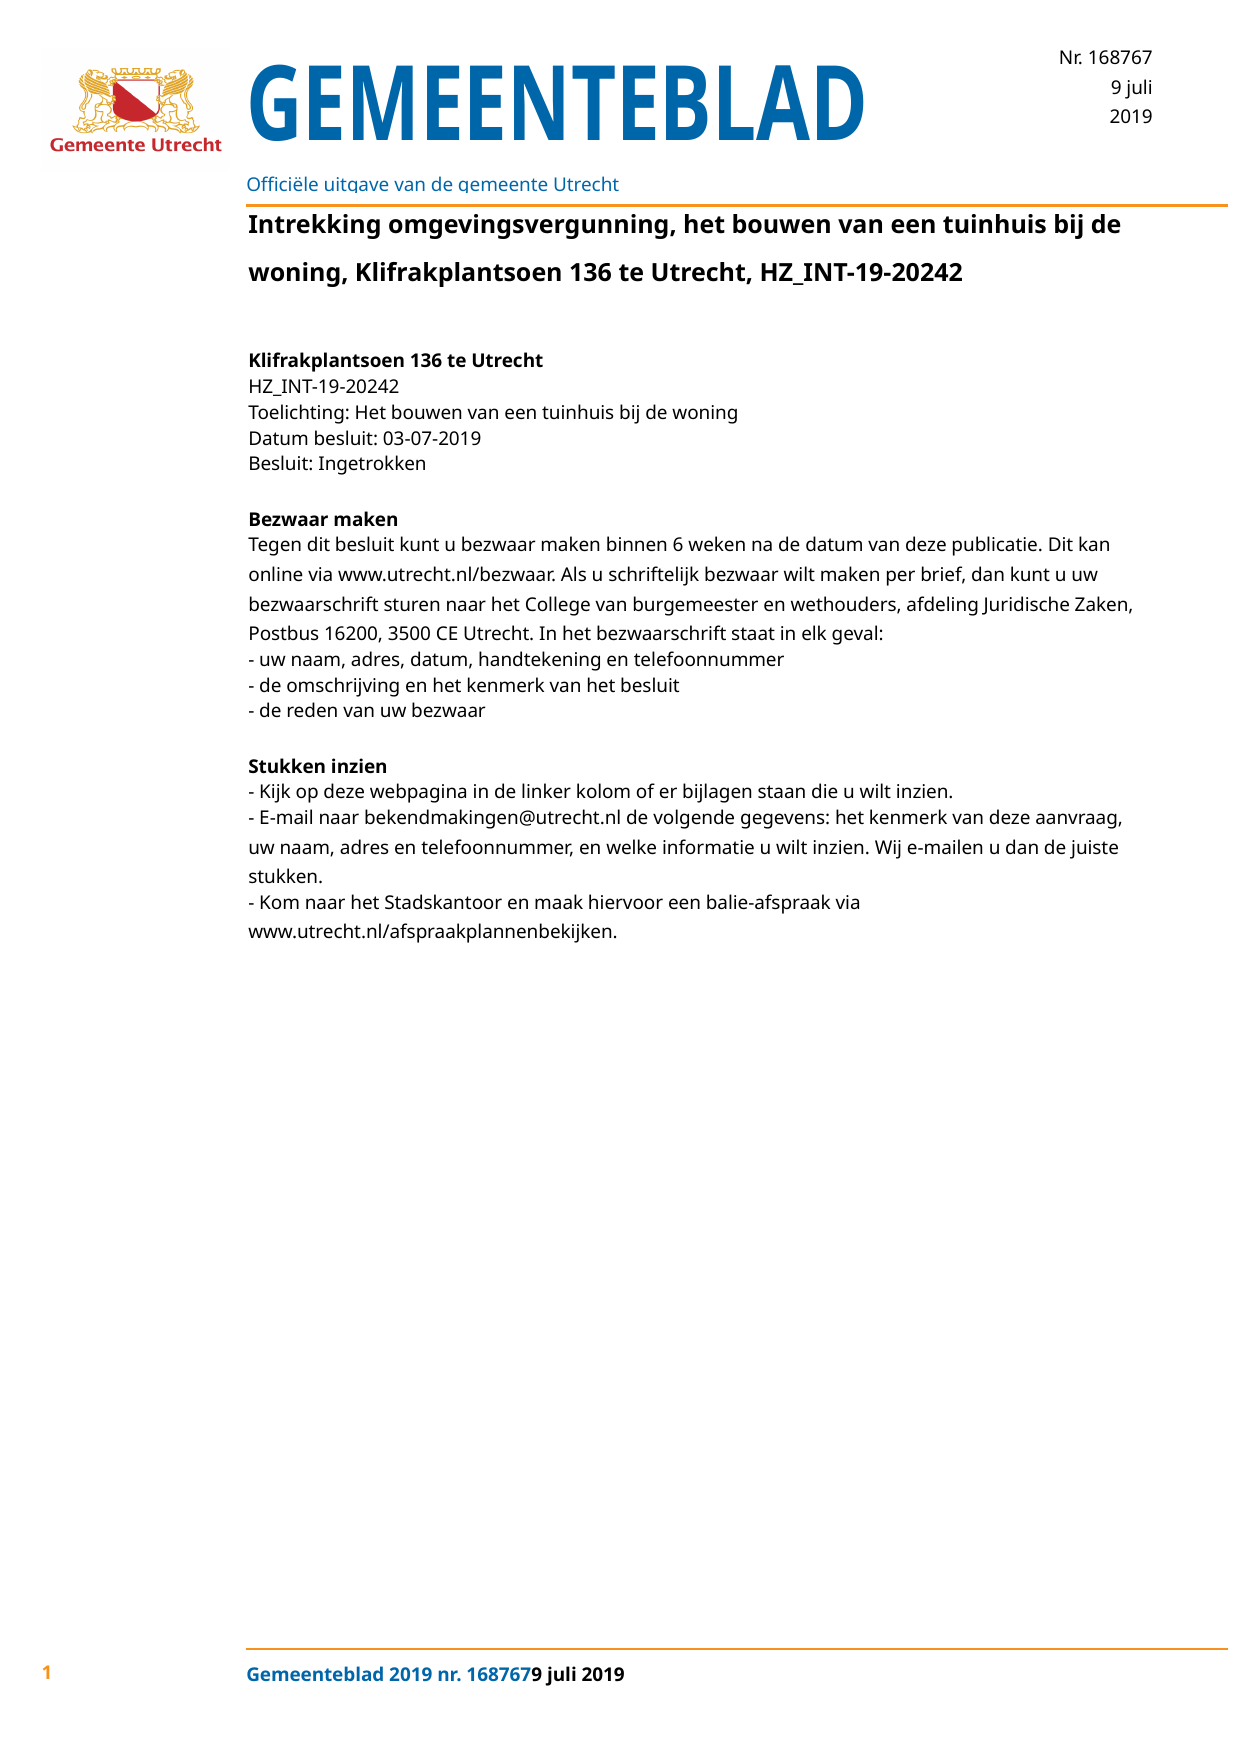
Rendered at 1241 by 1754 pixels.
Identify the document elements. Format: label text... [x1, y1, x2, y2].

table_cell Datum besluit: 03-07-2019 [248, 425, 1152, 451]
table_cell - Kijk op deze webpagina in de linker kolom of er bijlagen staan die u wilt inzien. [248, 779, 1152, 804]
table_cell Bezwaar maken [248, 506, 1152, 532]
table_cell Tegen dit besluit kunt u bezwaar maken binnen 6 weken na de datum van deze publicatie. Dit kan online via www.utrecht.nl/bezwaar. Als u schriftelijk bezwaar wilt maken per brief, dan kunt u uw bezwaarschrift sturen naar het College van burgemeester en wethouders, afdeling Juridische Zaken, Postbus 16200, 3500 CE Utrecht. In het bezwaarschrift staat in elk geval: [248, 532, 1152, 646]
table_cell - uw naam, adres, datum, handtekening en telefoonnummer [248, 646, 1152, 672]
table_cell HZ_INT-19-20242 [248, 373, 1152, 399]
table_cell Toelichting: Het bouwen van een tuinhuis bij de woning [248, 399, 1152, 425]
table_header Klifrakplantsoen 136 te Utrecht [248, 348, 1152, 373]
table_cell Besluit: Ingetrokken [248, 451, 1152, 506]
table_cell - de reden van uw bezwaar [248, 698, 1152, 753]
text Intrekking omgevingsvergunning, het bouwen van een tuinhuis bij de woning, Klifrakplantsoen 136 te Utrecht, HZ_INT-19-20242 [248, 207, 1152, 288]
table_cell [248, 945, 1152, 970]
table_cell - Kom naar het Stadskantoor en maak hiervoor een balie-afspraak via www.utrecht.nl/afspraakplannenbekijken. [248, 889, 1152, 944]
table_cell - E-mail naar bekendmakingen@utrecht.nl de volgende gegevens: het kenmerk van deze aanvraag, uw naam, adres en telefoonnummer, en welke informatie u wilt inzien. Wij e-mailen u dan de juiste stukken. [248, 804, 1152, 889]
table_cell Stukken inzien [248, 753, 1152, 778]
table_cell - de omschrijving en het kenmerk van het besluit [248, 672, 1152, 697]
picture [41, 47, 231, 172]
